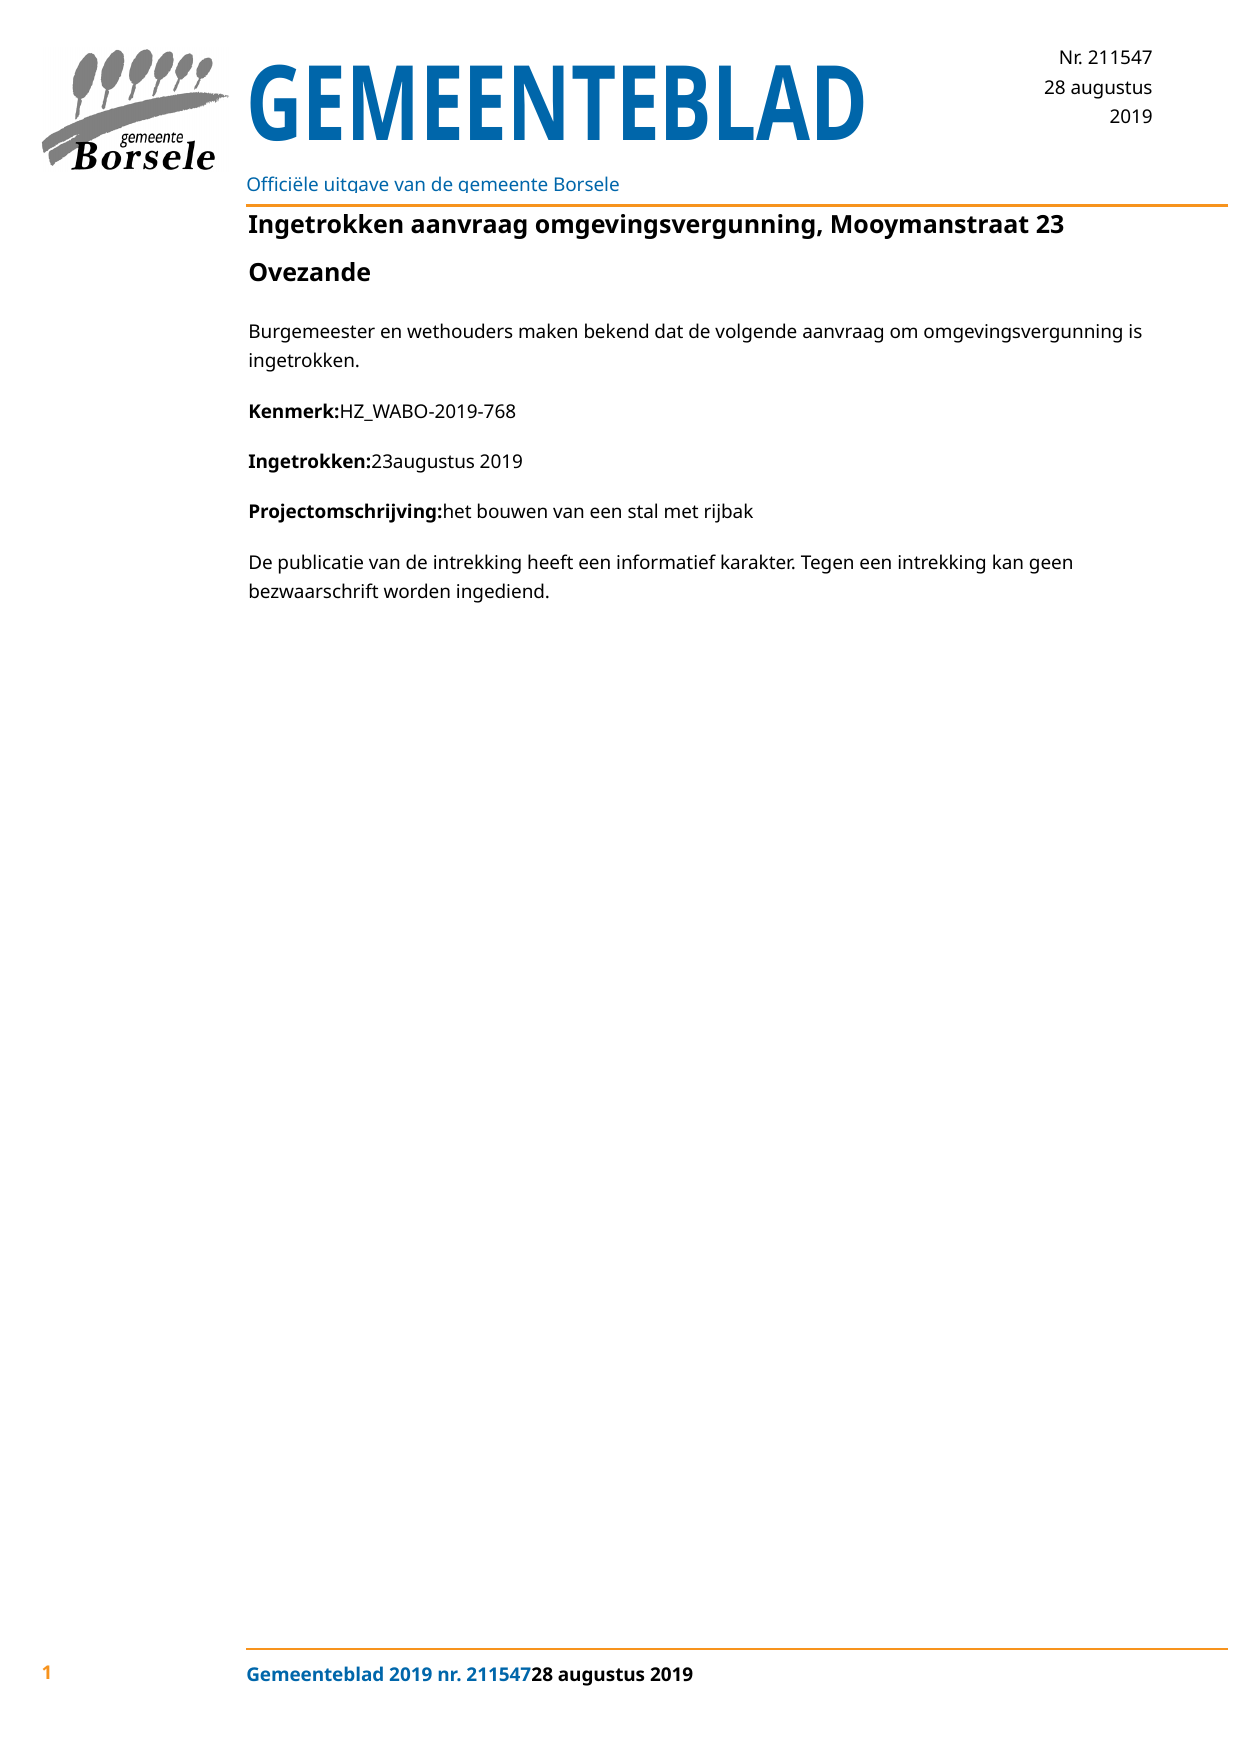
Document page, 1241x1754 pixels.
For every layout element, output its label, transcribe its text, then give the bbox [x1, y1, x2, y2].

text Burgemeester en wethouders maken bekend dat de volgende aanvraag om omgevingsvergunning is ingetrokken. [248, 318, 1152, 373]
text De publicatie van de intrekking heeft een informatief karakter. Tegen een intrekking kan geen bezwaarschrift worden ingediend. [248, 549, 1152, 604]
text Kenmerk:HZ_WABO-2019-768 [248, 398, 1152, 424]
text Ingetrokken aanvraag omgevingsvergunning, Mooymanstraat 23 Ovezande [248, 207, 1152, 288]
text Projectomschrijving:het bouwen van een stal met rijbak [248, 499, 1152, 524]
text Ingetrokken:23augustus 2019 [248, 448, 1152, 474]
picture [41, 47, 231, 172]
